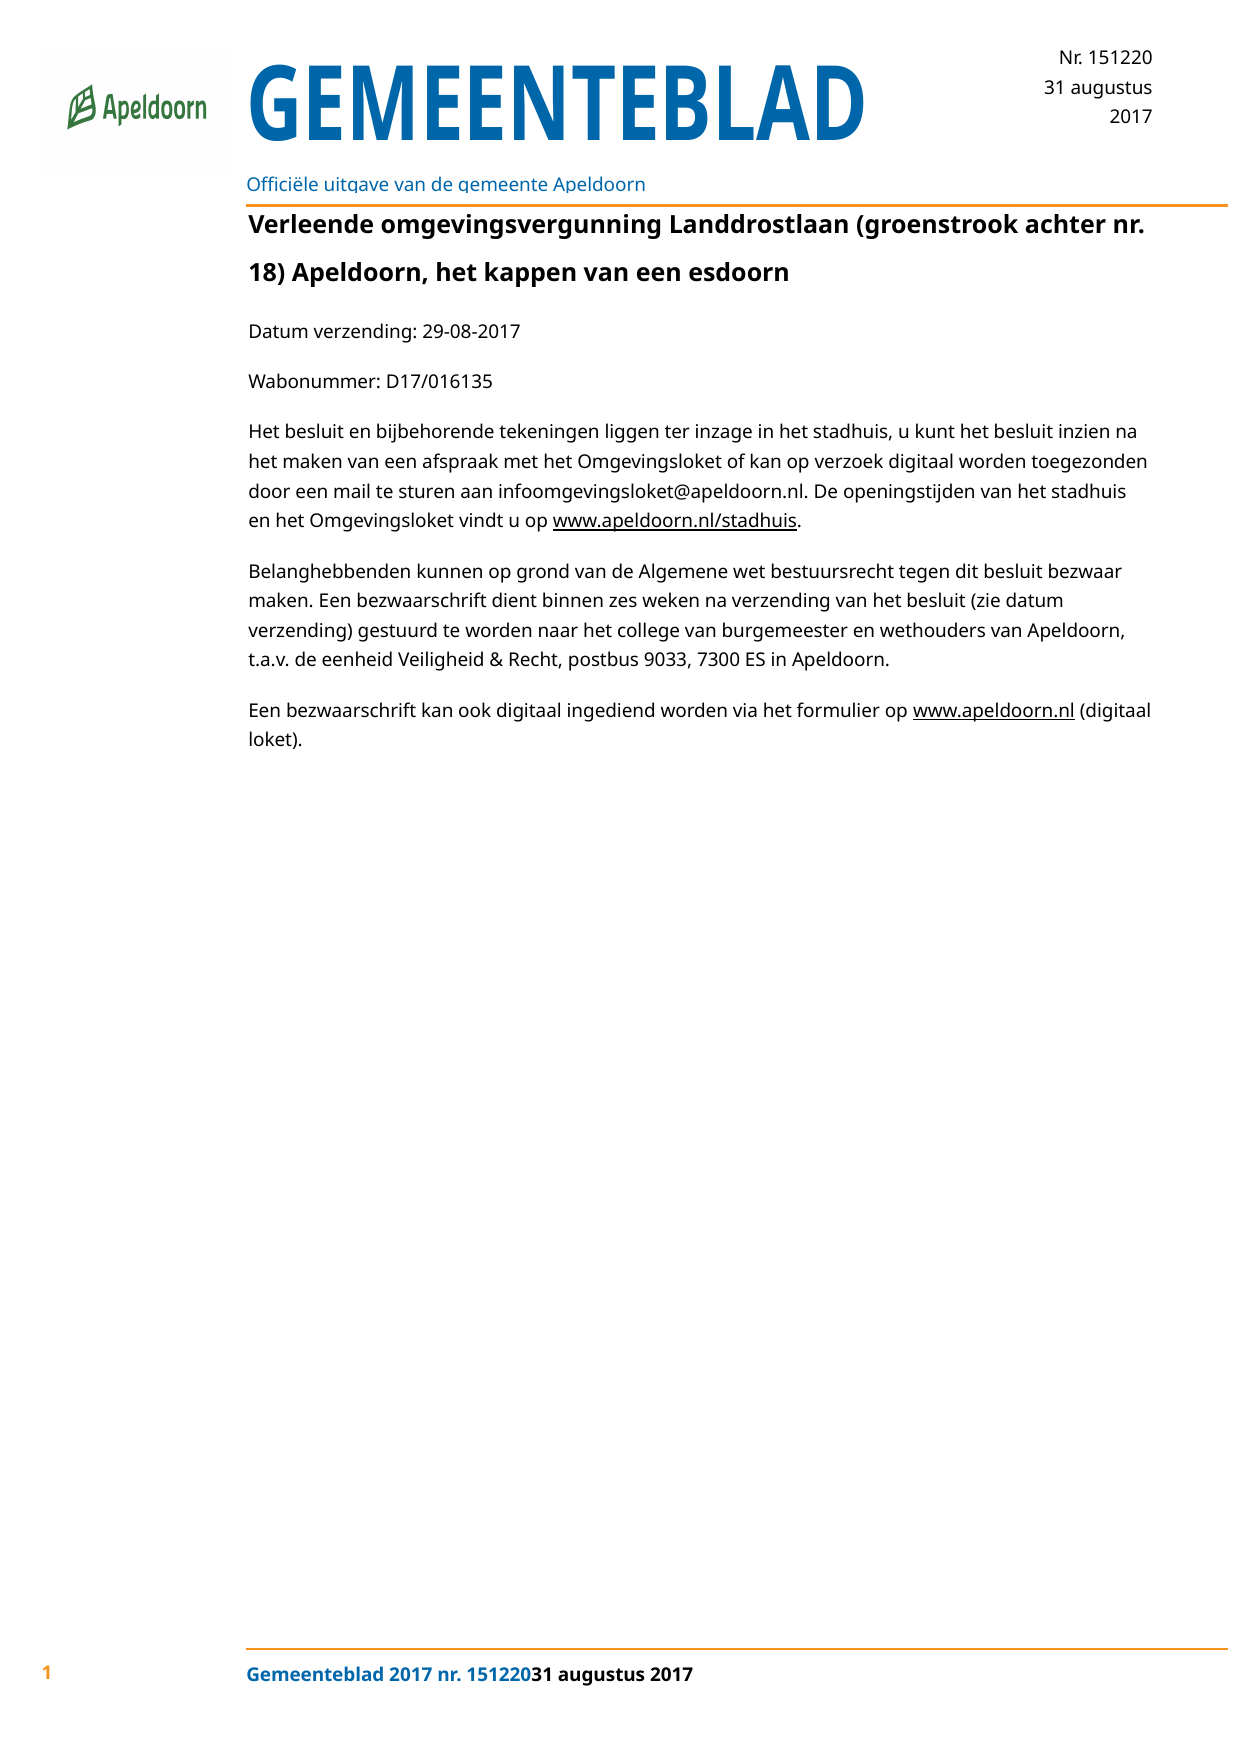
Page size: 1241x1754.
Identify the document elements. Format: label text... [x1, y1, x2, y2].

text Wabonummer: D17/016135 [248, 368, 1152, 394]
text Datum verzending: 29-08-2017 [248, 318, 1152, 344]
text Een bezwaarschrift kan ook digitaal ingediend worden via het formulier op www.apeldoorn.nl (digitaal loket). [248, 697, 1152, 752]
text Het besluit en bijbehorende tekeningen liggen ter inzage in het stadhuis, u kunt het besluit inzien na het maken van een afspraak met het Omgevingsloket of kan op verzoek digitaal worden toegezonden door een mail te sturen aan infoomgevingsloket@apeldoorn.nl. De openingstijden van het stadhuis en het Omgevingsloket vindt u op www.apeldoorn.nl/stadhuis. [248, 419, 1152, 533]
text Verleende omgevingsvergunning Landdrostlaan (groenstrook achter nr. 18) Apeldoorn, het kappen van een esdoorn [248, 207, 1152, 288]
text Belanghebbenden kunnen op grond van de Algemene wet bestuursrecht tegen dit besluit bezwaar maken. Een bezwaarschrift dient binnen zes weken na verzending van het besluit (zie datum verzending) gestuurd te worden naar het college van burgemeester en wethouders van Apeldoorn, t.a.v. de eenheid Veiligheid & Recht, postbus 9033, 7300 ES in Apeldoorn. [248, 558, 1152, 672]
picture [41, 47, 231, 172]
